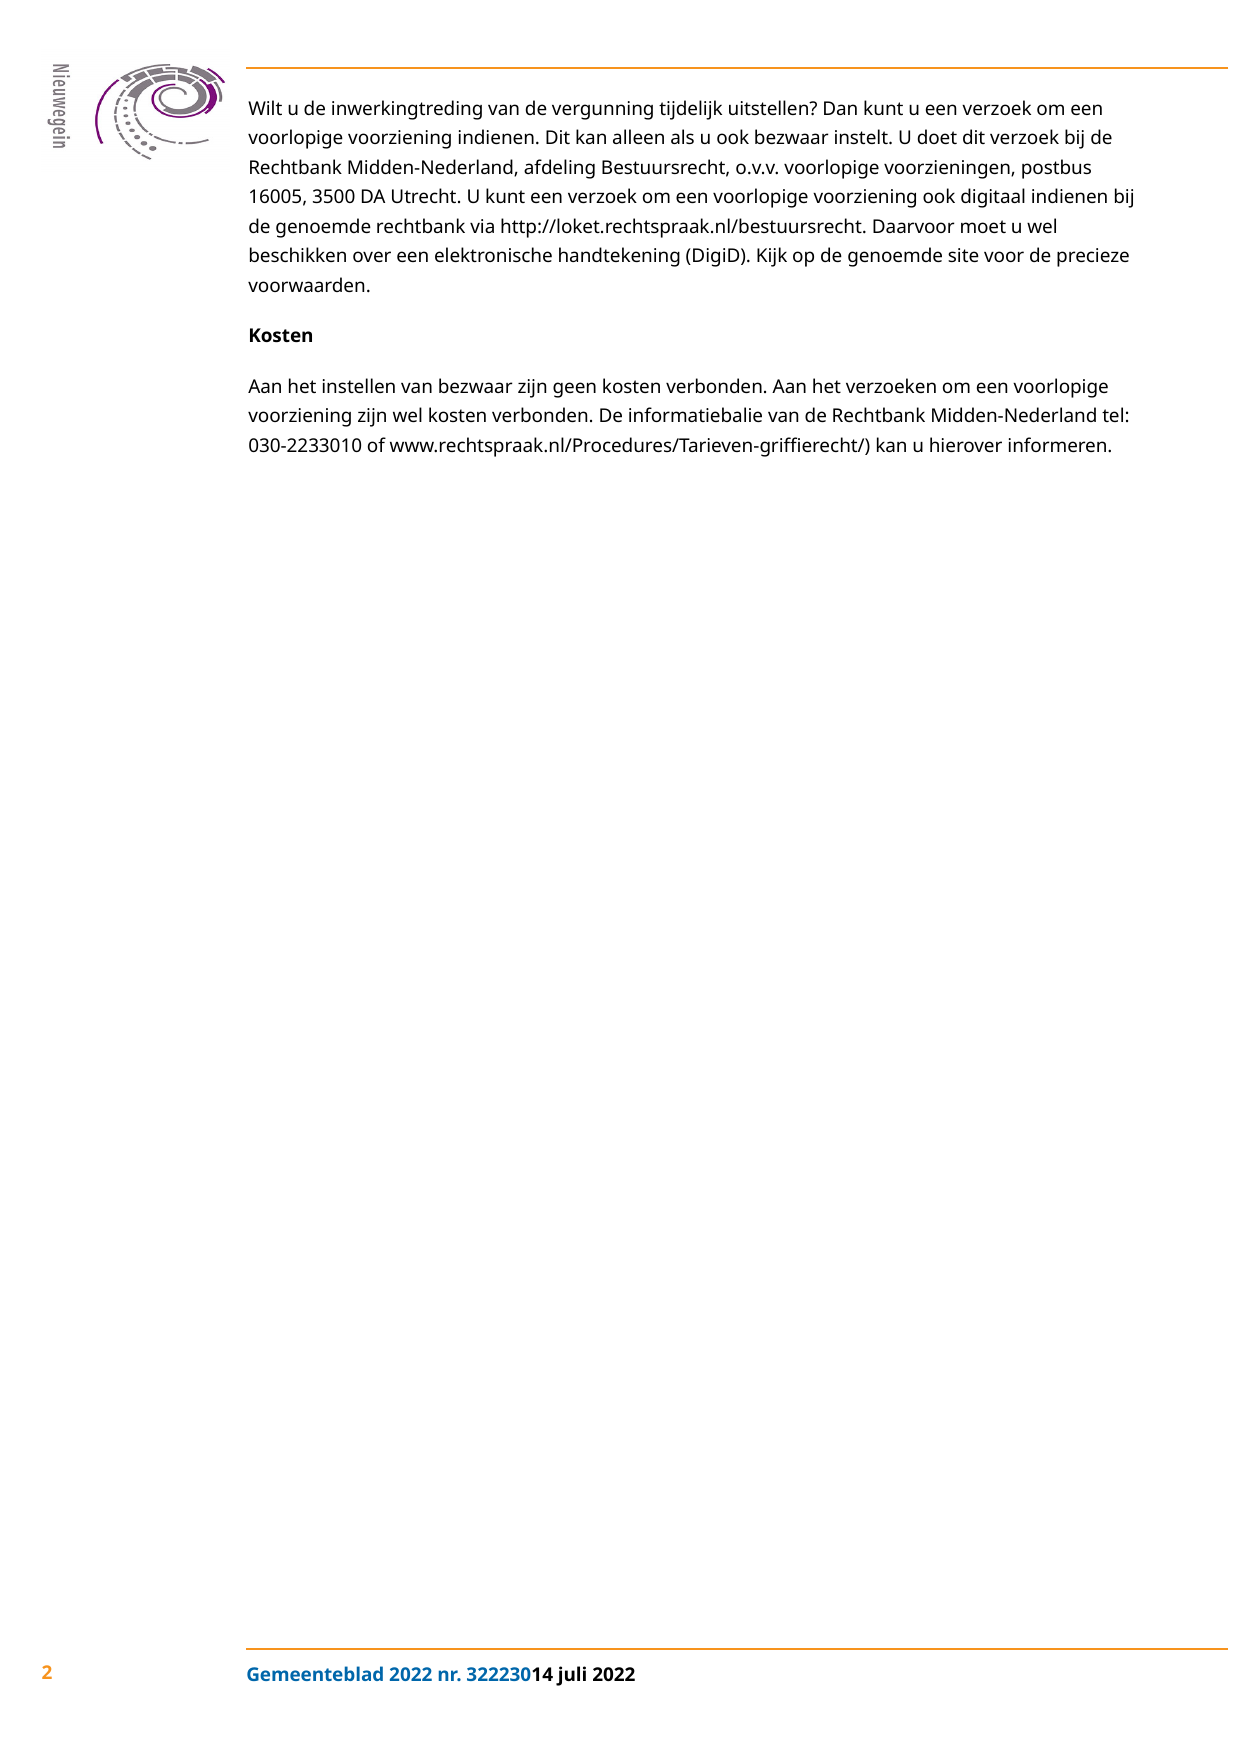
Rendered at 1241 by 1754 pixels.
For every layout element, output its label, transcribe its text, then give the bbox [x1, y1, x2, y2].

text Kosten [248, 323, 1152, 348]
text Wilt u de inwerkingtreding van de vergunning tijdelijk uitstellen? Dan kunt u een verzoek om een voorlopige voorziening indienen. Dit kan alleen als u ook bezwaar instelt. U doet dit verzoek bij de Rechtbank Midden-Nederland, afdeling Bestuursrecht, o.v.v. voorlopige voorzieningen, postbus 16005, 3500 DA Utrecht. U kunt een verzoek om een voorlopige voorziening ook digitaal indienen bij de genoemde rechtbank via http://loket.rechtspraak.nl/bestuursrecht. Daarvoor moet u wel beschikken over een elektronische handtekening (DigiD). Kijk op de genoemde site voor de precieze voorwaarden. [248, 95, 1152, 298]
picture [41, 47, 231, 172]
text Aan het instellen van bezwaar zijn geen kosten verbonden. Aan het verzoeken om een voorlopige voorziening zijn wel kosten verbonden. De informatiebalie van de Rechtbank Midden-Nederland tel: 030-2233010 of www.rechtspraak.nl/Procedures/Tarieven-griffierecht/) kan u hierover informeren. [248, 373, 1152, 458]
